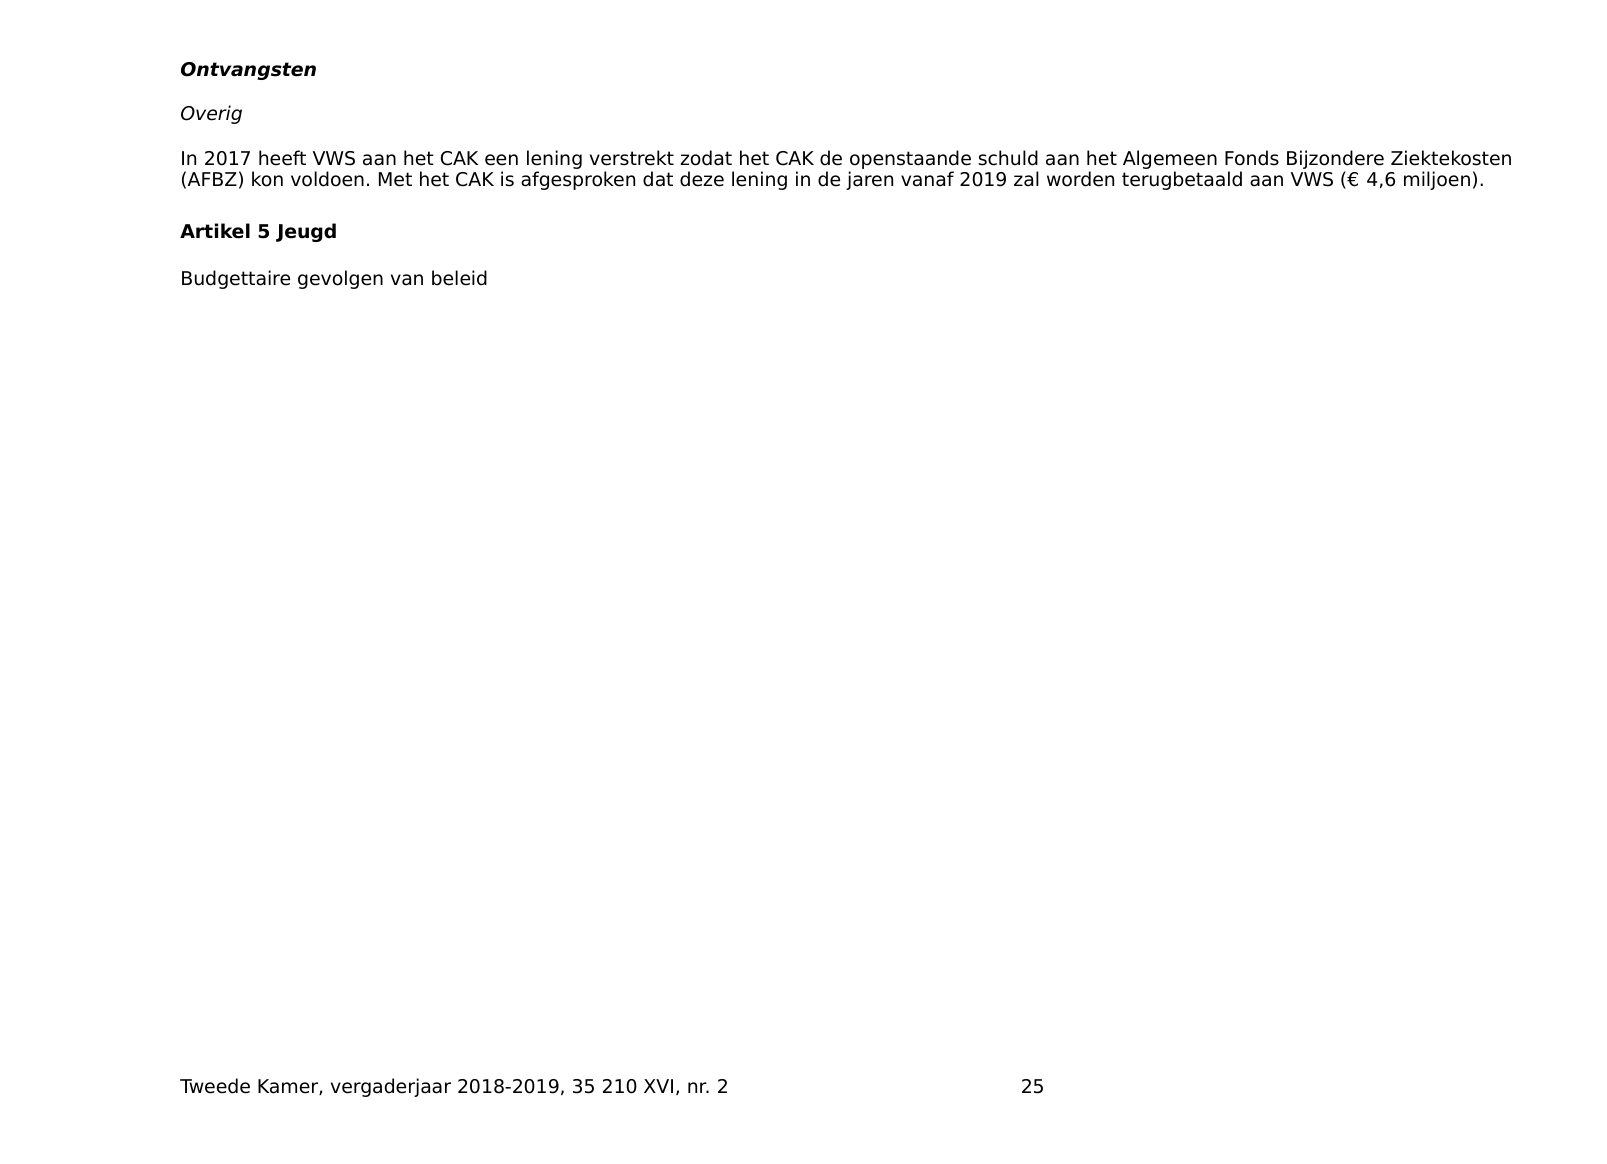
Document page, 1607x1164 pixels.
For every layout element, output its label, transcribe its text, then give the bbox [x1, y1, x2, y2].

subtitle Artikel 5 Jeugd [180, 221, 1529, 243]
text In 2017 heeft VWS aan het CAK een lening verstrekt zodat het CAK de openstaande schuld aan het Algemeen Fonds Bijzondere Ziektekosten (AFBZ) kon voldoen. Met het CAK is afgesproken dat deze lening in de jaren vanaf 2019 zal worden terugbetaald aan VWS (€ 4,6 miljoen). [180, 147, 1529, 191]
subtitle Budgettaire gevolgen van beleid [180, 268, 1529, 290]
subtitle Overig [180, 103, 1529, 125]
subtitle Ontvangsten [180, 59, 1529, 81]
